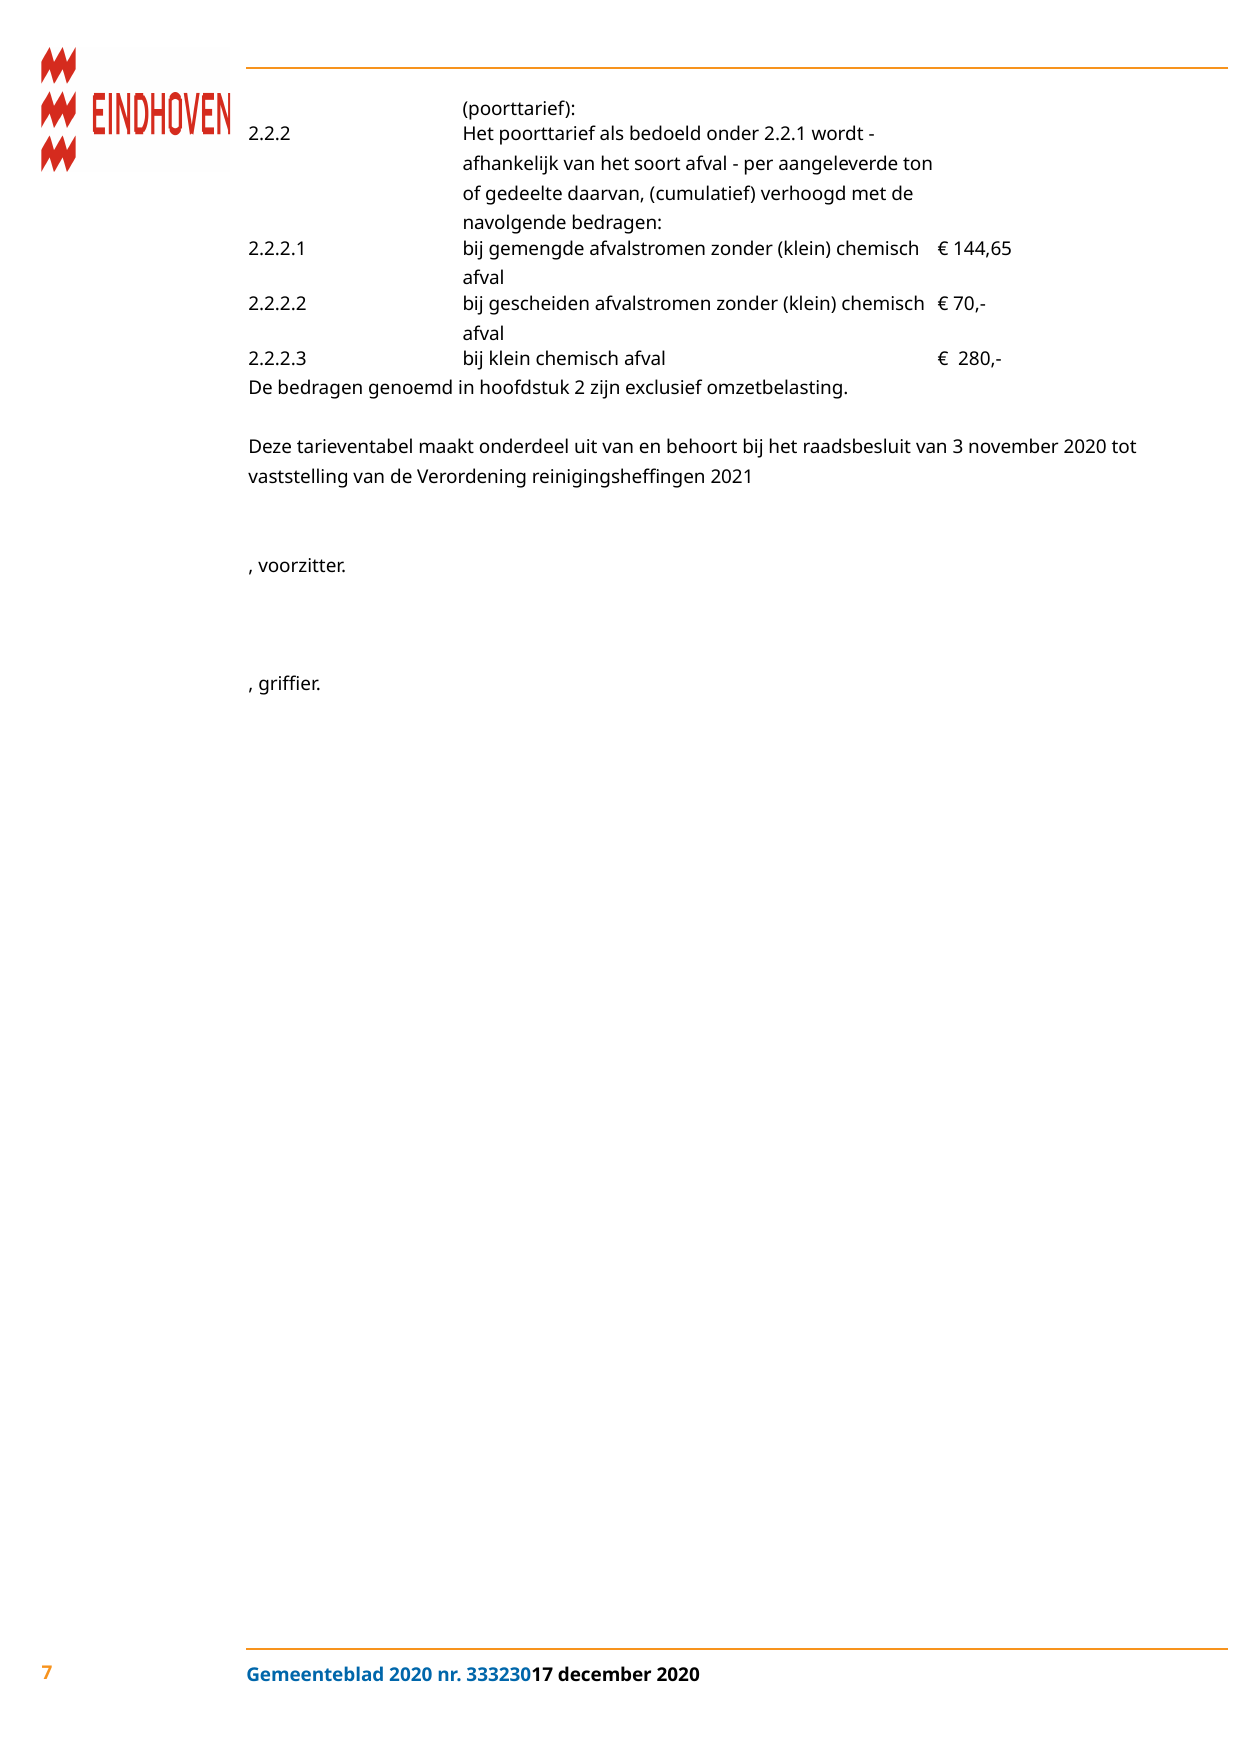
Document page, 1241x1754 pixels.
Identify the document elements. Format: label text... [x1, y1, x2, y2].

table_cell € 144,65 [937, 235, 1152, 290]
table_cell 2.2.2.2 [248, 290, 462, 346]
text De bedragen genoemd in hoofdstuk 2 zijn exclusief omzetbelasting. [248, 374, 1152, 400]
table_cell 2.2.2.3 [248, 346, 462, 371]
table_cell [937, 121, 1152, 235]
table_header [248, 95, 462, 121]
table_cell Het poorttarief als bedoeld onder 2.2.1 wordt -afhankelijk van het soort afval - per aangeleverde ton of gedeelte daarvan, (cumulatief) verhoogd met de navolgende bedragen: [462, 121, 937, 235]
table_cell 2.2.2 [248, 121, 462, 235]
table_header (poorttarief): [462, 95, 937, 121]
table_cell bij gescheiden afvalstromen zonder (klein) chemisch afval [462, 290, 937, 346]
text , voorzitter. [248, 552, 1152, 578]
table_cell bij gemengde afvalstromen zonder (klein) chemisch afval [462, 235, 937, 290]
picture [41, 47, 231, 172]
table_cell € 280,- [937, 346, 1152, 371]
table_cell bij klein chemisch afval [462, 346, 937, 371]
table_cell 2.2.2.1 [248, 235, 462, 290]
text , griffier. [248, 670, 1152, 696]
table_cell € 70,- [937, 290, 1152, 346]
text Deze tarieventabel maakt onderdeel uit van en behoort bij het raadsbesluit van 3 november 2020 tot vaststelling van de Verordening reinigingsheffingen 2021 [248, 434, 1152, 489]
table_header [937, 95, 1152, 121]
